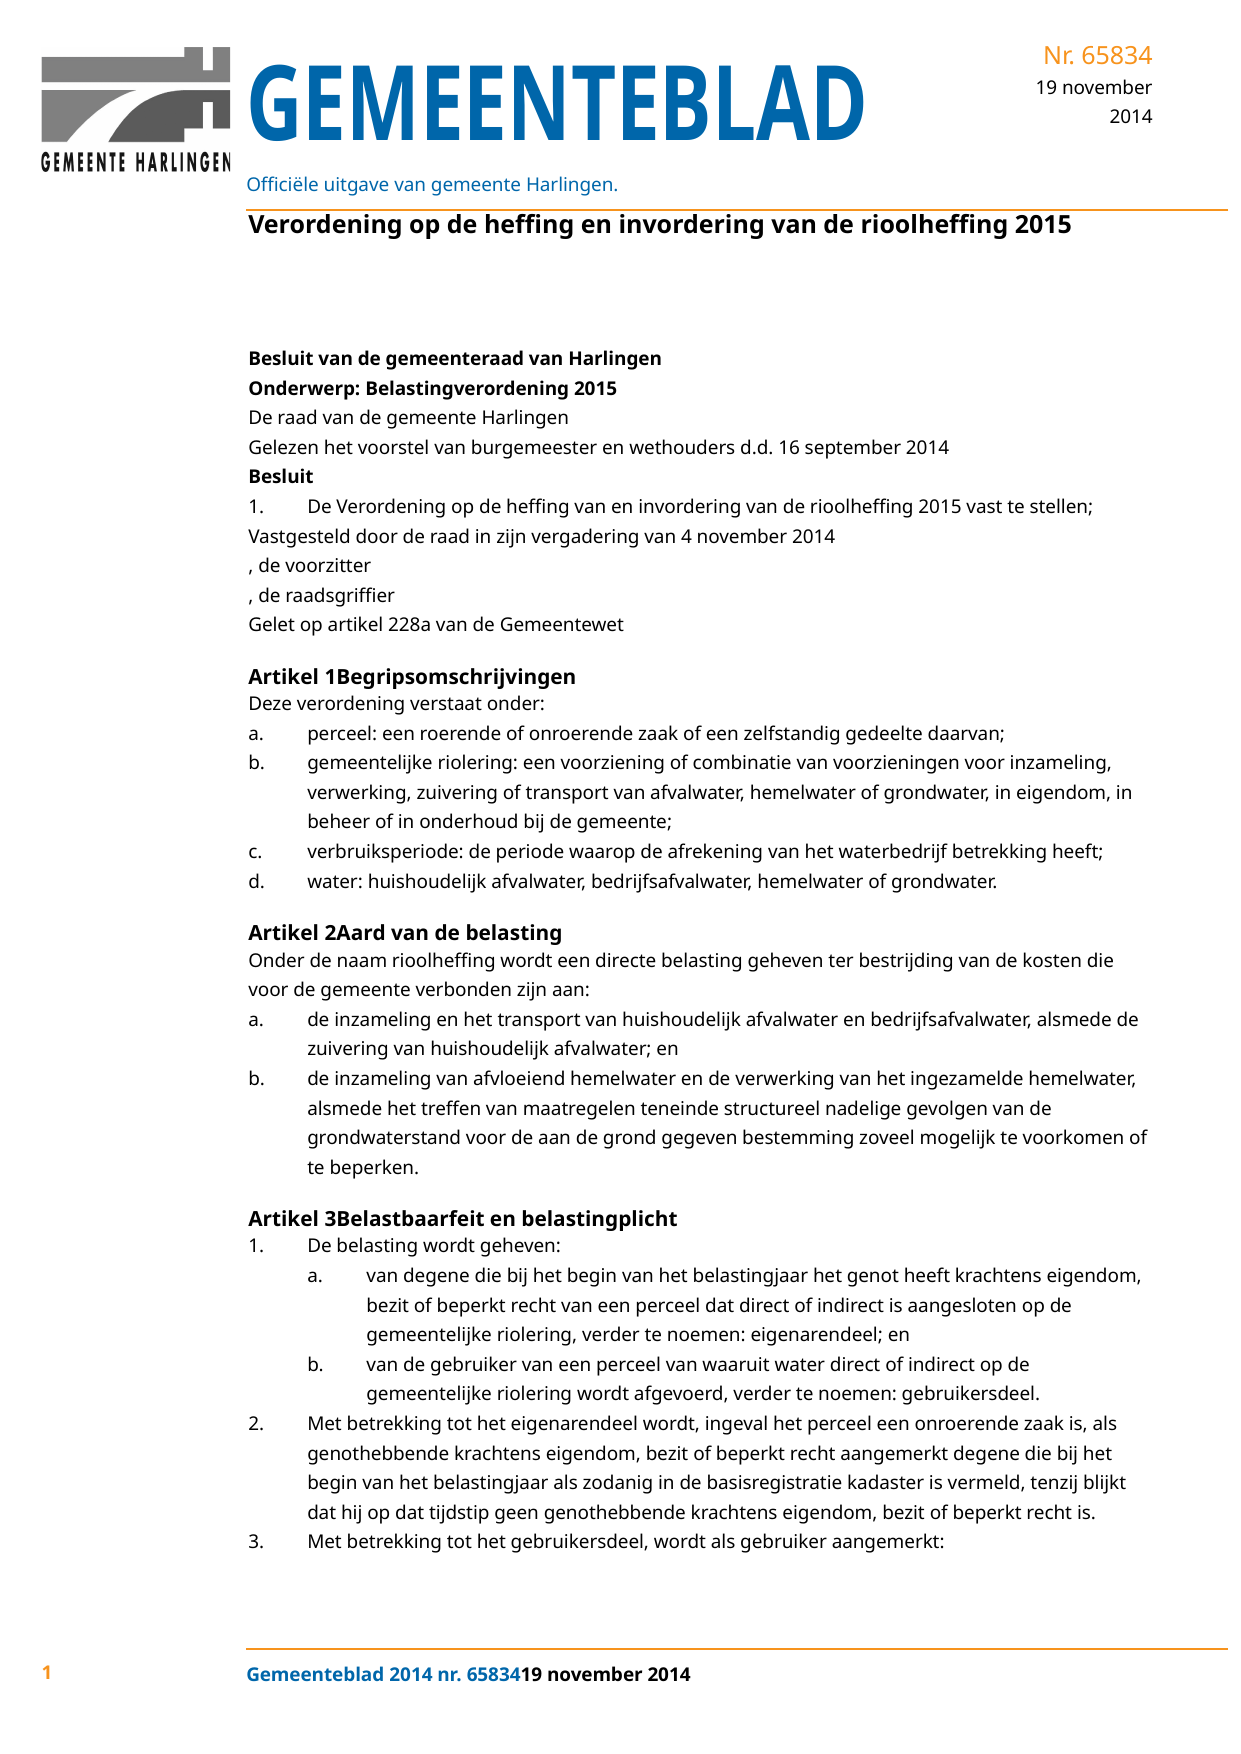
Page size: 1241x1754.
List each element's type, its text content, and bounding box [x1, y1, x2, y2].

list water: huishoudelijk afvalwater, bedrijfsafvalwater, hemelwater of grondwater. [248, 868, 1152, 894]
list De Verordening op de heffing van en invordering van de rioolheffing 2015 vast te stellen; [248, 493, 1152, 519]
list Met betrekking tot het gebruikersdeel, wordt als gebruiker aangemerkt: [248, 1528, 1152, 1554]
list van degene die bij het begin van het belastingjaar het genot heeft krachtens eigendom, bezit of beperkt recht van een perceel dat direct of indirect is aangesloten op de gemeentelijke riolering, verder te noemen: eigenarendeel; en [307, 1262, 1152, 1347]
list de inzameling en het transport van huishoudelijk afvalwater en bedrijfsafvalwater, alsmede de zuivering van huishoudelijk afvalwater; en [248, 1006, 1152, 1061]
text Besluit van de gemeenteraad van Harlingen [248, 345, 1152, 371]
text Gelezen het voorstel van burgemeester en wethouders d.d. 16 september 2014 [248, 434, 1152, 460]
text Besluit [248, 464, 1152, 489]
text Artikel 3Belastbaarfeit en belastingplicht [248, 1204, 1152, 1233]
text Onder de naam rioolheffing wordt een directe belasting geheven ter bestrijding van de kosten die voor de gemeente verbonden zijn aan: [248, 947, 1152, 1002]
text Artikel 1Begripsomschrijvingen [248, 662, 1152, 690]
text Artikel 2Aard van de belasting [248, 918, 1152, 947]
list Met betrekking tot het eigenarendeel wordt, ingeval het perceel een onroerende zaak is, als genothebbende krachtens eigendom, bezit of beperkt recht aangemerkt degene die bij het begin van het belastingjaar als zodanig in de basisregistratie kadaster is vermeld, tenzij blijkt dat hij op dat tijdstip geen genothebbende krachtens eigendom, bezit of beperkt recht is. [248, 1410, 1152, 1525]
text Onderwerp: Belastingverordening 2015 [248, 375, 1152, 401]
picture [41, 47, 231, 172]
list gemeentelijke riolering: een voorziening of combinatie van voorzieningen voor inzameling, verwerking, zuivering of transport van afvalwater, hemelwater of grondwater, in eigendom, in beheer of in onderhoud bij de gemeente; [248, 749, 1152, 834]
list De belasting wordt geheven: [248, 1233, 1152, 1258]
text Vastgesteld door de raad in zijn vergadering van 4 november 2014 [248, 523, 1152, 548]
list de inzameling van afvloeiend hemelwater en de verwerking van het ingezamelde hemelwater, alsmede het treffen van maatregelen teneinde structureel nadelige gevolgen van de grondwaterstand voor de aan de grond gegeven bestemming zoveel mogelijk te voorkomen of te beperken. [248, 1065, 1152, 1179]
text Deze verordening verstaat onder: [248, 690, 1152, 716]
text , de voorzitter [248, 552, 1152, 578]
list van de gebruiker van een perceel van waaruit water direct of indirect op de gemeentelijke riolering wordt afgevoerd, verder te noemen: gebruikersdeel. [307, 1351, 1152, 1406]
list verbruiksperiode: de periode waarop de afrekening van het waterbedrijf betrekking heeft; [248, 838, 1152, 864]
text Gelet op artikel 228a van de Gemeentewet [248, 612, 1152, 637]
text De raad van de gemeente Harlingen [248, 404, 1152, 430]
text Verordening op de heffing en invordering van de rioolheffing 2015 [248, 211, 1152, 241]
list perceel: een roerende of onroerende zaak of een zelfstandig gedeelte daarvan; [248, 720, 1152, 746]
text , de raadsgriffier [248, 582, 1152, 608]
